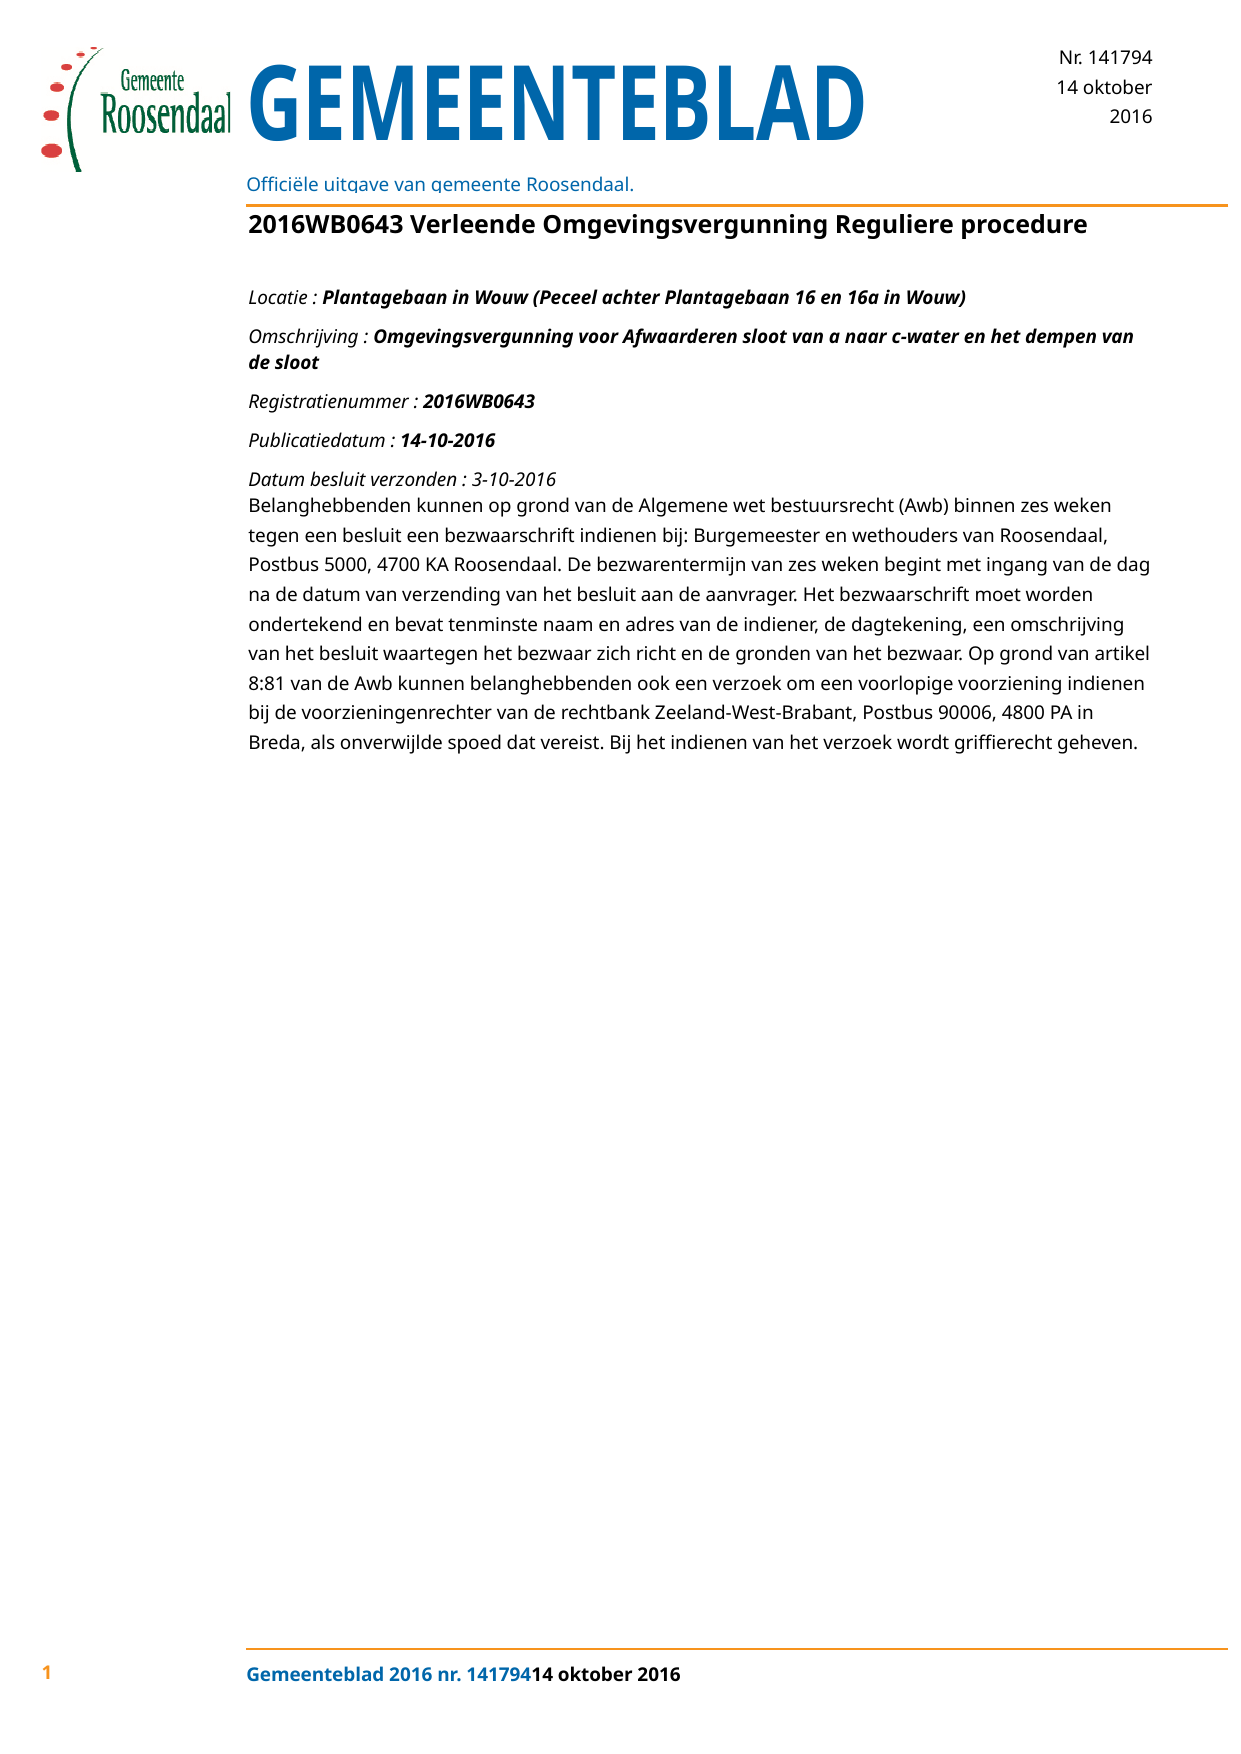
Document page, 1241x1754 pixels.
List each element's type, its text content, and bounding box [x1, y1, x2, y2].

text Registratienummer : 2016WB0643 [248, 388, 1152, 414]
text 2016WB0643 Verleende Omgevingsvergunning Reguliere procedure [248, 207, 1152, 241]
text Locatie : Plantagebaan in Wouw (Peceel achter Plantagebaan 16 en 16a in Wouw) [248, 284, 1152, 309]
text Datum besluit verzonden : 3-10-2016 [248, 467, 1152, 492]
text Omschrijving : Omgevingsvergunning voor Afwaarderen sloot van a naar c-water en het dempen van de sloot [248, 323, 1152, 374]
text Publicatiedatum : 14-10-2016 [248, 427, 1152, 453]
text Belanghebbenden kunnen op grond van de Algemene wet bestuursrecht (Awb) binnen zes weken tegen een besluit een bezwaarschrift indienen bij: Burgemeester en wethouders van Roosendaal, Postbus 5000, 4700 KA Roosendaal. De bezwarentermijn van zes weken begint met ingang van de dag na de datum van verzending van het besluit aan de aanvrager. Het bezwaarschrift moet worden ondertekend en bevat tenminste naam en adres van de indiener, de dagtekening, een omschrijving van het besluit waartegen het bezwaar zich richt en de gronden van het bezwaar. Op grond van artikel 8:81 van de Awb kunnen belanghebbenden ook een verzoek om een voorlopige voorziening indienen bij de voorzieningenrechter van de rechtbank Zeeland-West-Brabant, Postbus 90006, 4800 PA in Breda, als onverwijlde spoed dat vereist. Bij het indienen van het verzoek wordt griffierecht geheven. [248, 492, 1152, 755]
picture [41, 47, 231, 172]
